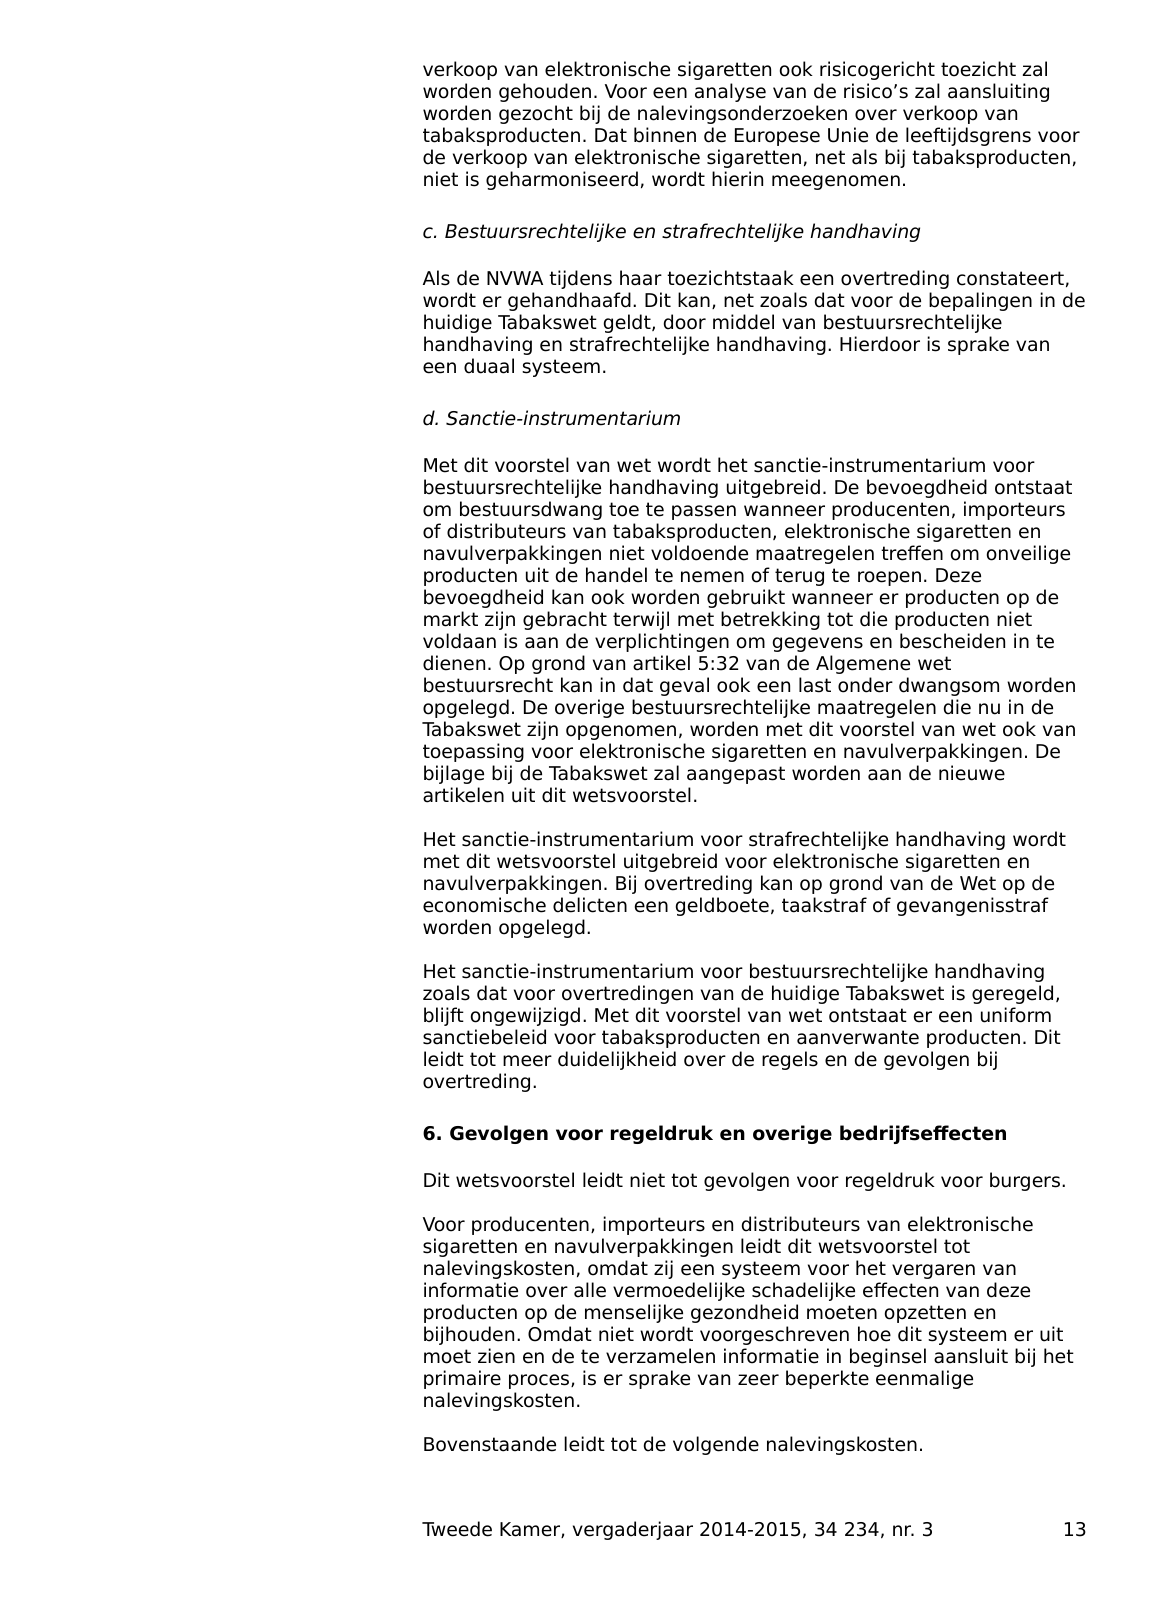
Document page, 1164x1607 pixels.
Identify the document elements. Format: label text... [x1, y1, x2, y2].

text Voor producenten, importeurs en distributeurs van elektronische sigaretten en navulverpakkingen leidt dit wetsvoorstel tot nalevingskosten, omdat zij een systeem voor het vergaren van informatie over alle vermoedelijke schadelijke effecten van deze producten op de menselijke gezondheid moeten opzetten en bijhouden. Omdat niet wordt voorgeschreven hoe dit systeem er uit moet zien en de te verzamelen informatie in beginsel aansluit bij het primaire proces, is er sprake van zeer beperkte eenmalige nalevingskosten. [422, 1214, 1087, 1412]
text Als de NVWA tijdens haar toezichtstaak een overtreding constateert, wordt er gehandhaafd. Dit kan, net zoals dat voor de bepalingen in de huidige Tabakswet geldt, door middel van bestuursrechtelijke handhaving en strafrechtelijke handhaving. Hierdoor is sprake van een duaal systeem. [422, 268, 1087, 378]
subtitle 6. Gevolgen voor regeldruk en overige bedrijfseffecten [422, 1123, 1087, 1144]
text Bovenstaande leidt tot de volgende nalevingskosten. [422, 1434, 1087, 1456]
subtitle c. Bestuursrechtelijke en strafrechtelijke handhaving [422, 221, 1087, 243]
text Het sanctie-instrumentarium voor bestuursrechtelijke handhaving zoals dat voor overtredingen van de huidige Tabakswet is geregeld, blijft ongewijzigd. Met dit voorstel van wet ontstaat er een uniform sanctiebeleid voor tabaksproducten en aanverwante producten. Dit leidt tot meer duidelijkheid over de regels en de gevolgen bij overtreding. [422, 961, 1087, 1093]
text verkoop van elektronische sigaretten ook risicogericht toezicht zal worden gehouden. Voor een analyse van de risico’s zal aansluiting worden gezocht bij de nalevingsonderzoeken over verkoop van tabaksproducten. Dat binnen de Europese Unie de leeftijdsgrens voor de verkoop van elektronische sigaretten, net als bij tabaksproducten, niet is geharmoniseerd, wordt hierin meegenomen. [422, 59, 1087, 191]
subtitle d. Sanctie-instrumentarium [422, 408, 1087, 430]
text Dit wetsvoorstel leidt niet tot gevolgen voor regeldruk voor burgers. [422, 1169, 1087, 1192]
text Het sanctie-instrumentarium voor strafrechtelijke handhaving wordt met dit wetsvoorstel uitgebreid voor elektronische sigaretten en navulverpakkingen. Bij overtreding kan op grond van de Wet op de economische delicten een geldboete, taakstraf of gevangenisstraf worden opgelegd. [422, 829, 1087, 938]
text Met dit voorstel van wet wordt het sanctie-instrumentarium voor bestuursrechtelijke handhaving uitgebreid. De bevoegdheid ontstaat om bestuursdwang toe te passen wanneer producenten, importeurs of distributeurs van tabaksproducten, elektronische sigaretten en navulverpakkingen niet voldoende maatregelen treffen om onveilige producten uit de handel te nemen of terug te roepen. Deze bevoegdheid kan ook worden gebruikt wanneer er producten op de markt zijn gebracht terwijl met betrekking tot die producten niet voldaan is aan de verplichtingen om gegevens en bescheiden in te dienen. Op grond van artikel 5:32 van de Algemene wet bestuursrecht kan in dat geval ook een last onder dwangsom worden opgelegd. De overige bestuursrechtelijke maatregelen die nu in de Tabakswet zijn opgenomen, worden met dit voorstel van wet ook van toepassing voor elektronische sigaretten en navulverpakkingen. De bijlage bij de Tabakswet zal aangepast worden aan de nieuwe artikelen uit dit wetsvoorstel. [422, 455, 1087, 806]
